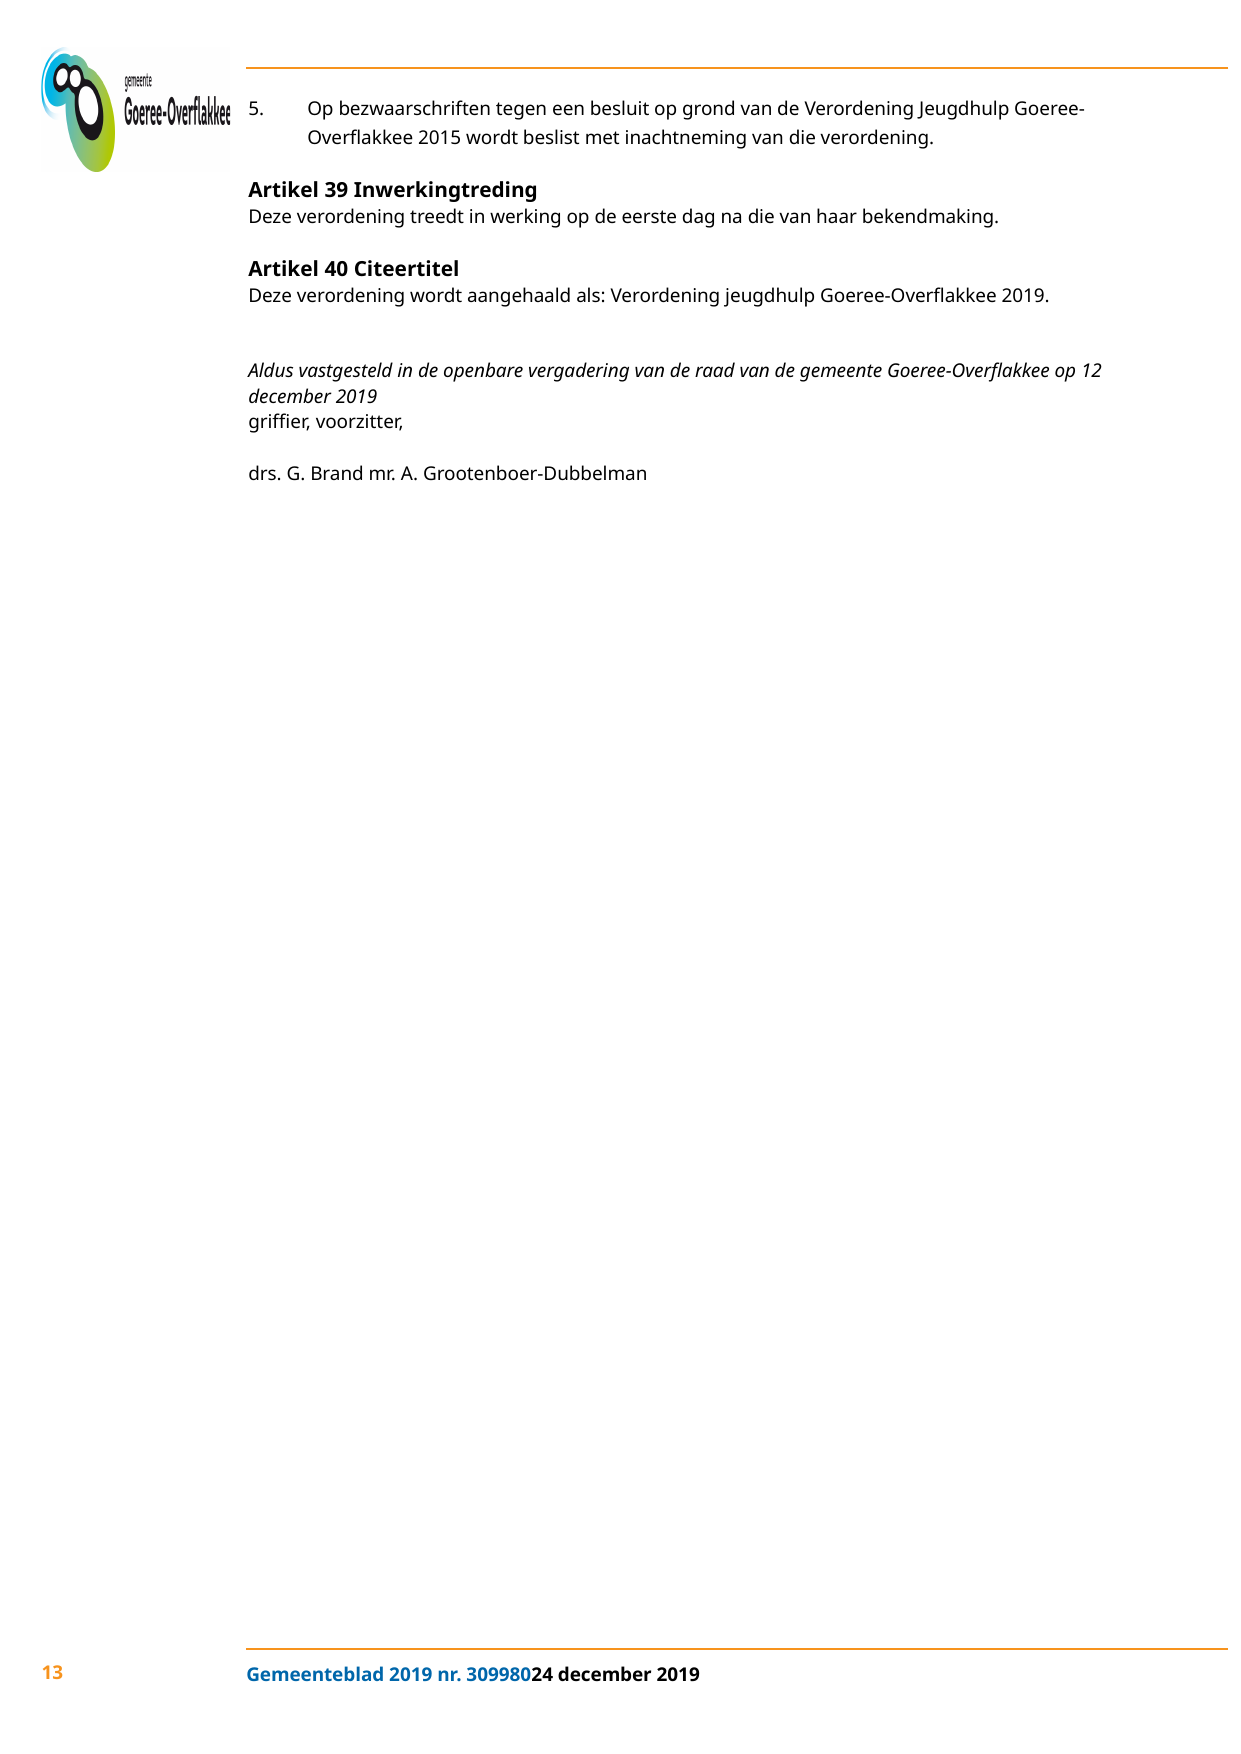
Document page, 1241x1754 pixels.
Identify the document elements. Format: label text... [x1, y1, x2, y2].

text Deze verordening treedt in werking op de eerste dag na die van haar bekendmaking. [248, 203, 1152, 229]
text Deze verordening wordt aangehaald als: Verordening jeugdhulp Goeree-Overflakkee 2019. [248, 282, 1152, 308]
text griffier, voorzitter, [248, 409, 1152, 434]
list Op bezwaarschriften tegen een besluit op grond van de Verordening Jeugdhulp Goeree-Overflakkee 2015 wordt beslist met inachtneming van die verordening. [248, 95, 1152, 150]
text Artikel 39 Inwerkingtreding [248, 175, 1152, 203]
text Artikel 40 Citeertitel [248, 254, 1152, 282]
picture [41, 47, 231, 172]
text Aldus vastgesteld in de openbare vergadering van de raad van de gemeente Goeree-Overflakkee op 12 december 2019 [248, 357, 1152, 409]
text drs. G. Brand mr. A. Grootenboer-Dubbelman [248, 460, 1152, 486]
